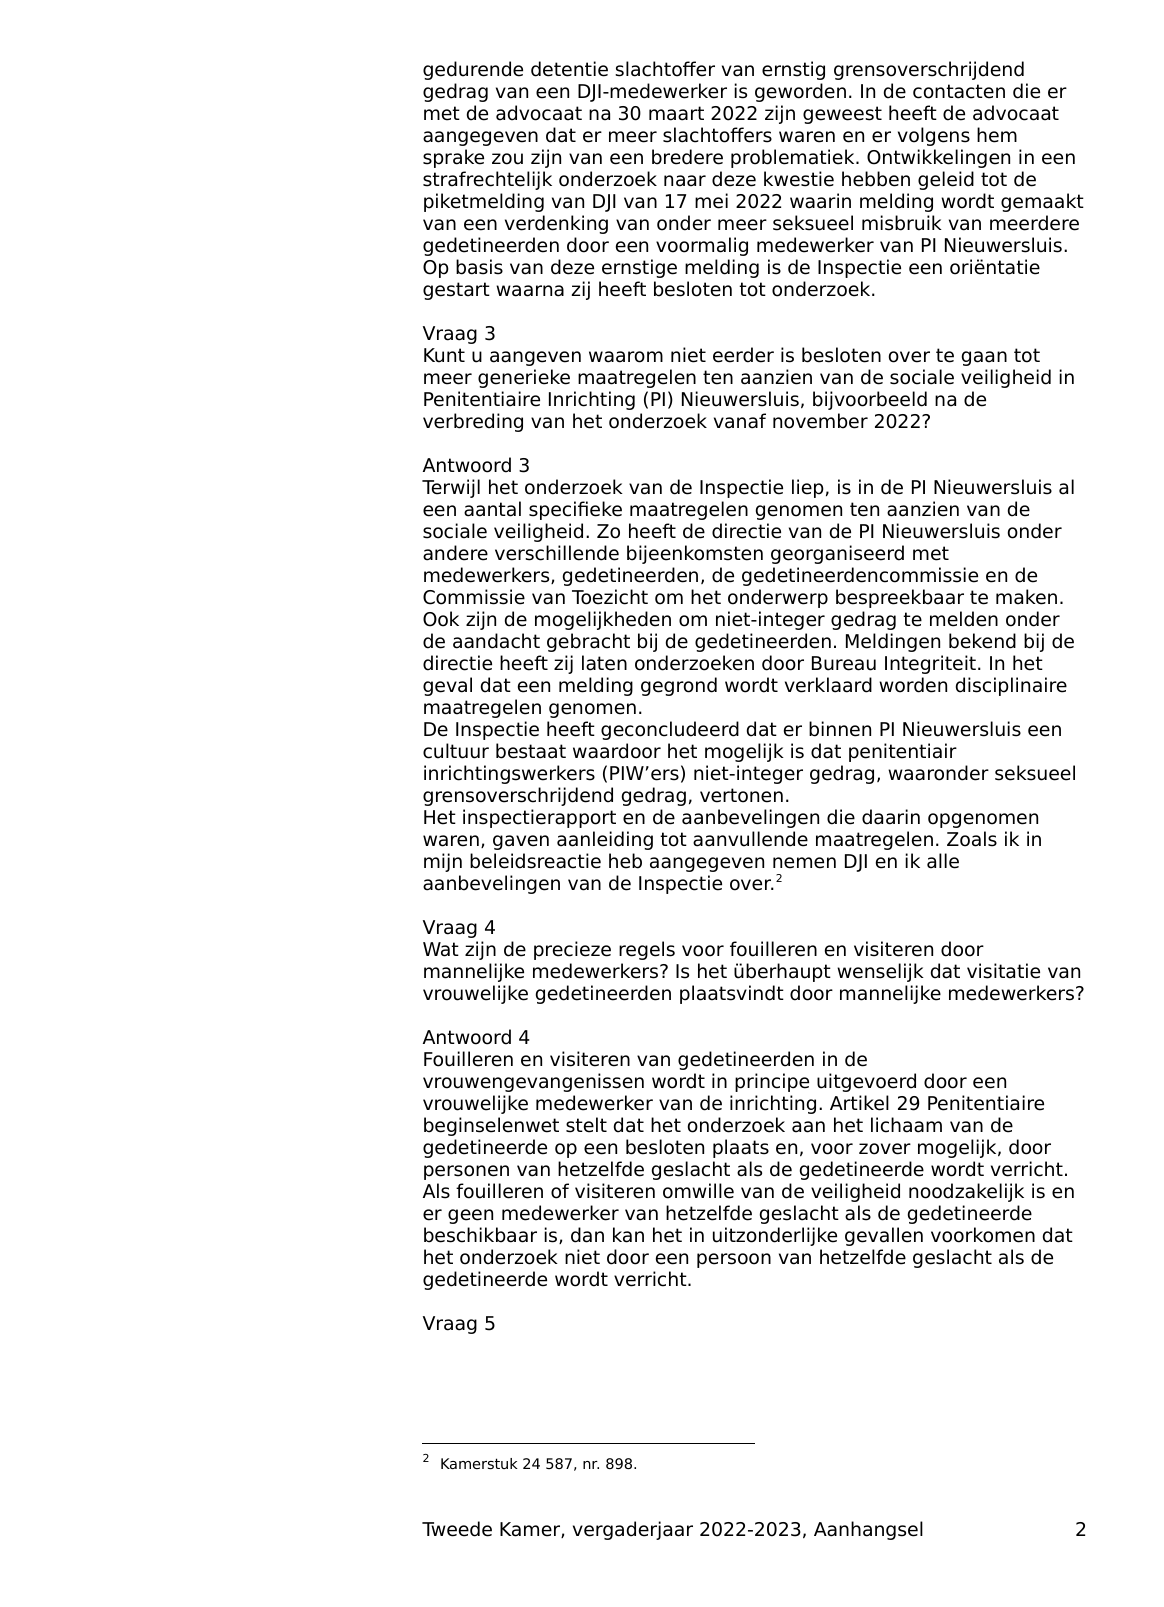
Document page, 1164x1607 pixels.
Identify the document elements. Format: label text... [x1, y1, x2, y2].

text Wat zijn de precieze regels voor fouilleren en visiteren door mannelijke medewerkers? Is het überhaupt wenselijk dat visitatie van vrouwelijke gedetineerden plaatsvindt door mannelijke medewerkers? [422, 939, 1087, 1005]
text Antwoord 4 [422, 1027, 1087, 1049]
text Terwijl het onderzoek van de Inspectie liep, is in de PI Nieuwersluis al een aantal specifieke maatregelen genomen ten aanzien van de sociale veiligheid. Zo heeft de directie van de PI Nieuwersluis onder andere verschillende bijeenkomsten georganiseerd met medewerkers, gedetineerden, de gedetineerdencommissie en de Commissie van Toezicht om het onderwerp bespreekbaar te maken. Ook zijn de mogelijkheden om niet-integer gedrag te melden onder de aandacht gebracht bij de gedetineerden. Meldingen bekend bij de directie heeft zij laten onderzoeken door Bureau Integriteit. In het geval dat een melding gegrond wordt verklaard worden disciplinaire maatregelen genomen. [422, 477, 1087, 719]
text Fouilleren en visiteren van gedetineerden in de vrouwengevangenissen wordt in principe uitgevoerd door een vrouwelijke medewerker van de inrichting. Artikel 29 Penitentiaire beginselenwet stelt dat het onderzoek aan het lichaam van de gedetineerde op een besloten plaats en, voor zover mogelijk, door personen van hetzelfde geslacht als de gedetineerde wordt verricht. Als fouilleren of visiteren omwille van de veiligheid noodzakelijk is en er geen medewerker van hetzelfde geslacht als de gedetineerde beschikbaar is, dan kan het in uitzonderlijke gevallen voorkomen dat het onderzoek niet door een persoon van hetzelfde geslacht als de gedetineerde wordt verricht. [422, 1049, 1087, 1291]
text Kunt u aangeven waarom niet eerder is besloten over te gaan tot meer generieke maatregelen ten aanzien van de sociale veiligheid in Penitentiaire Inrichting (PI) Nieuwersluis, bijvoorbeeld na de verbreding van het onderzoek vanaf november 2022? [422, 345, 1087, 433]
text Antwoord 3 [422, 455, 1087, 477]
text gedurende detentie slachtoffer van ernstig grensoverschrijdend gedrag van een DJI-medewerker is geworden. In de contacten die er met de advocaat na 30 maart 2022 zijn geweest heeft de advocaat aangegeven dat er meer slachtoffers waren en er volgens hem sprake zou zijn van een bredere problematiek. Ontwikkelingen in een strafrechtelijk onderzoek naar deze kwestie hebben geleid tot de piketmelding van DJI van 17 mei 2022 waarin melding wordt gemaakt van een verdenking van onder meer seksueel misbruik van meerdere gedetineerden door een voormalig medewerker van PI Nieuwersluis. Op basis van deze ernstige melding is de Inspectie een oriëntatie gestart waarna zij heeft besloten tot onderzoek. [422, 59, 1087, 301]
text Het inspectierapport en de aanbevelingen die daarin opgenomen waren, gaven aanleiding tot aanvullende maatregelen. Zoals ik in mijn beleidsreactie heb aangegeven nemen DJI en ik alle aanbevelingen van de Inspectie over. [422, 807, 1087, 895]
text Vraag 4 [422, 917, 1087, 939]
text Vraag 3 [422, 323, 1087, 345]
text Vraag 5 [422, 1313, 1087, 1335]
text De Inspectie heeft geconcludeerd dat er binnen PI Nieuwersluis een cultuur bestaat waardoor het mogelijk is dat penitentiair inrichtingswerkers (PIW’ers) niet-integer gedrag, waaronder seksueel grensoverschrijdend gedrag, vertonen. [422, 719, 1087, 807]
text Kamerstuk 24 587, nr. 898. [422, 1452, 1087, 1474]
